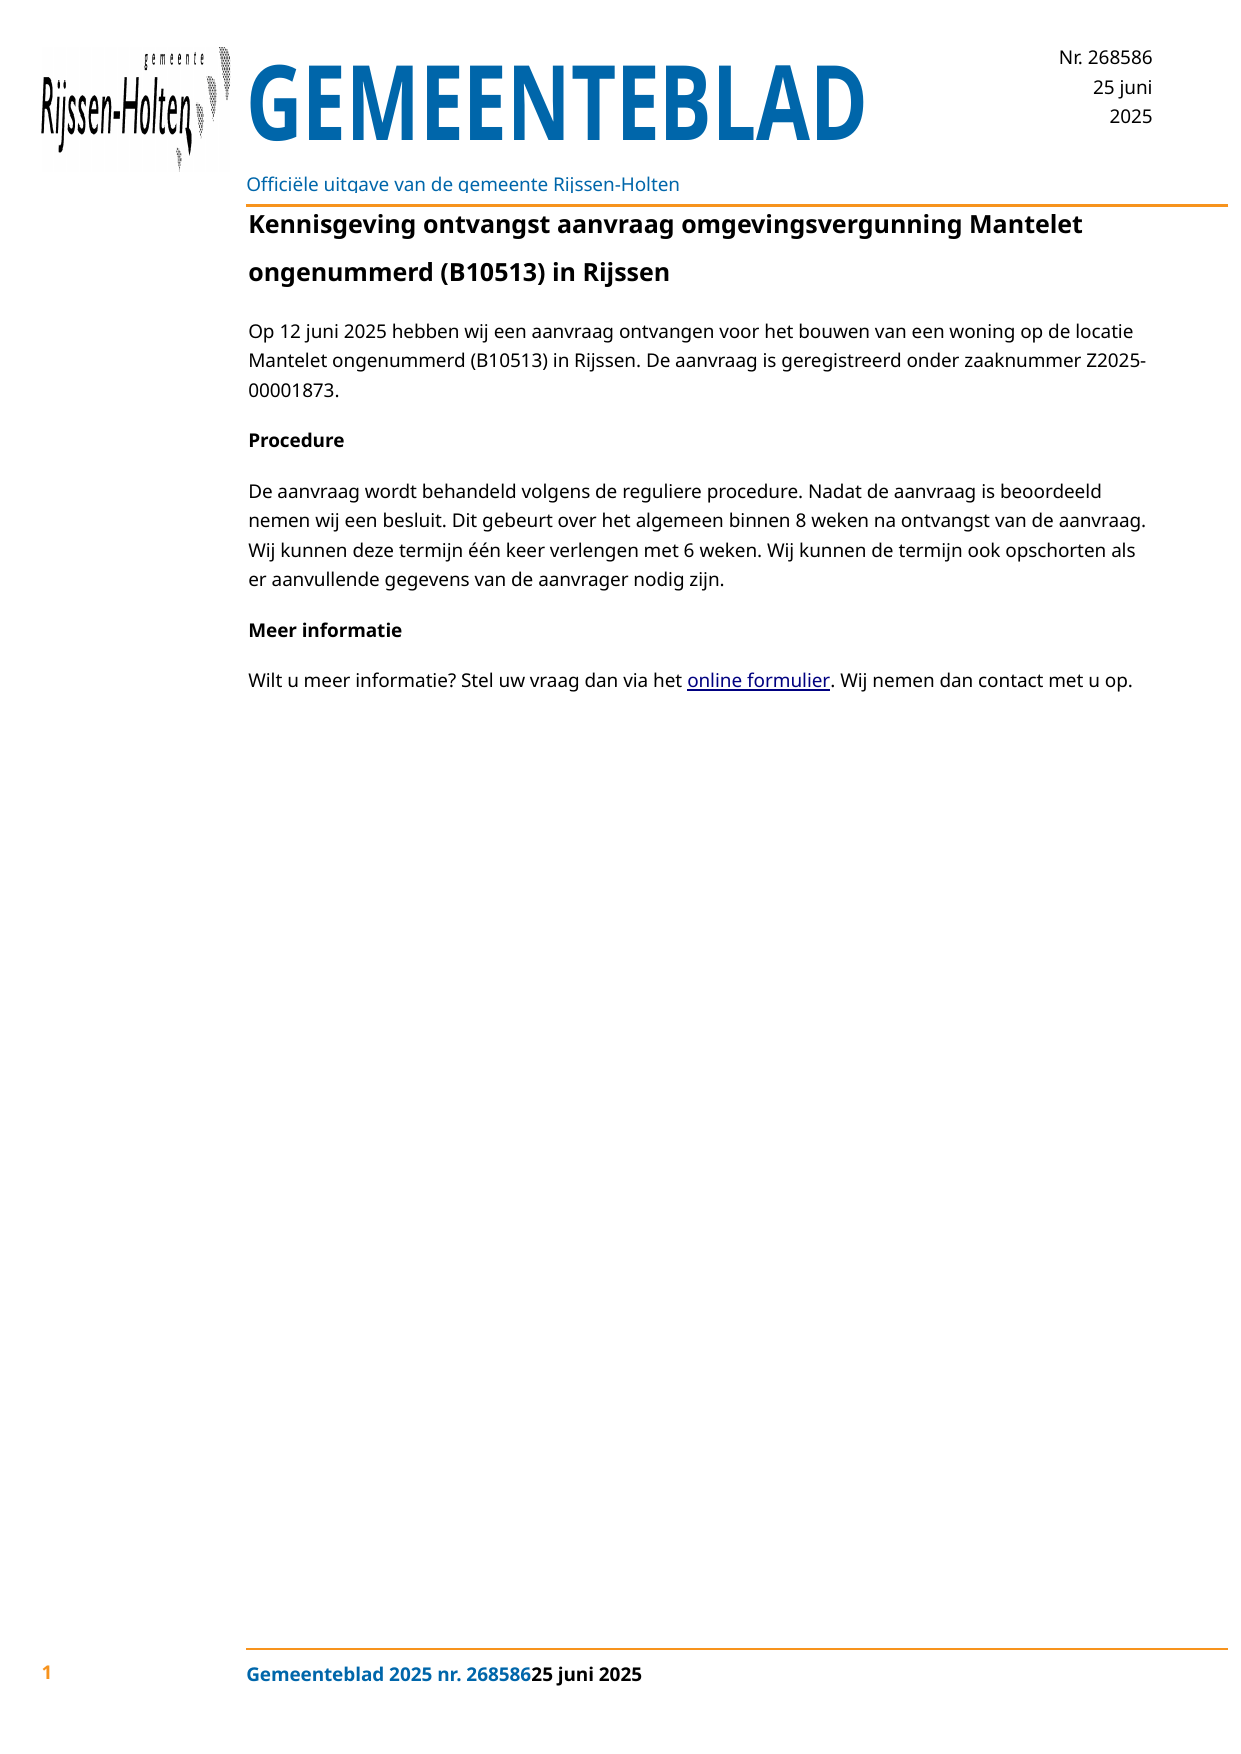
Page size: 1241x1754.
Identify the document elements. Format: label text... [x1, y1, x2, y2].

picture [41, 47, 231, 172]
text Op 12 juni 2025 hebben wij een aanvraag ontvangen voor het bouwen van een woning op de locatie Mantelet ongenummerd (B10513) in Rijssen. De aanvraag is geregistreerd onder zaaknummer Z2025-00001873. [248, 318, 1152, 403]
text Procedure [248, 427, 1152, 453]
text Kennisgeving ontvangst aanvraag omgevingsvergunning Mantelet ongenummerd (B10513) in Rijssen [248, 207, 1152, 288]
text De aanvraag wordt behandeld volgens de reguliere procedure. Nadat de aanvraag is beoordeeld nemen wij een besluit. Dit gebeurt over het algemeen binnen 8 weken na ontvangst van de aanvraag. Wij kunnen deze termijn één keer verlengen met 6 weken. Wij kunnen de termijn ook opschorten als er aanvullende gegevens van de aanvrager nodig zijn. [248, 478, 1152, 592]
text Wilt u meer informatie? Stel uw vraag dan via het online formulier. Wij nemen dan contact met u op. [248, 667, 1152, 693]
text Meer informatie [248, 617, 1152, 643]
